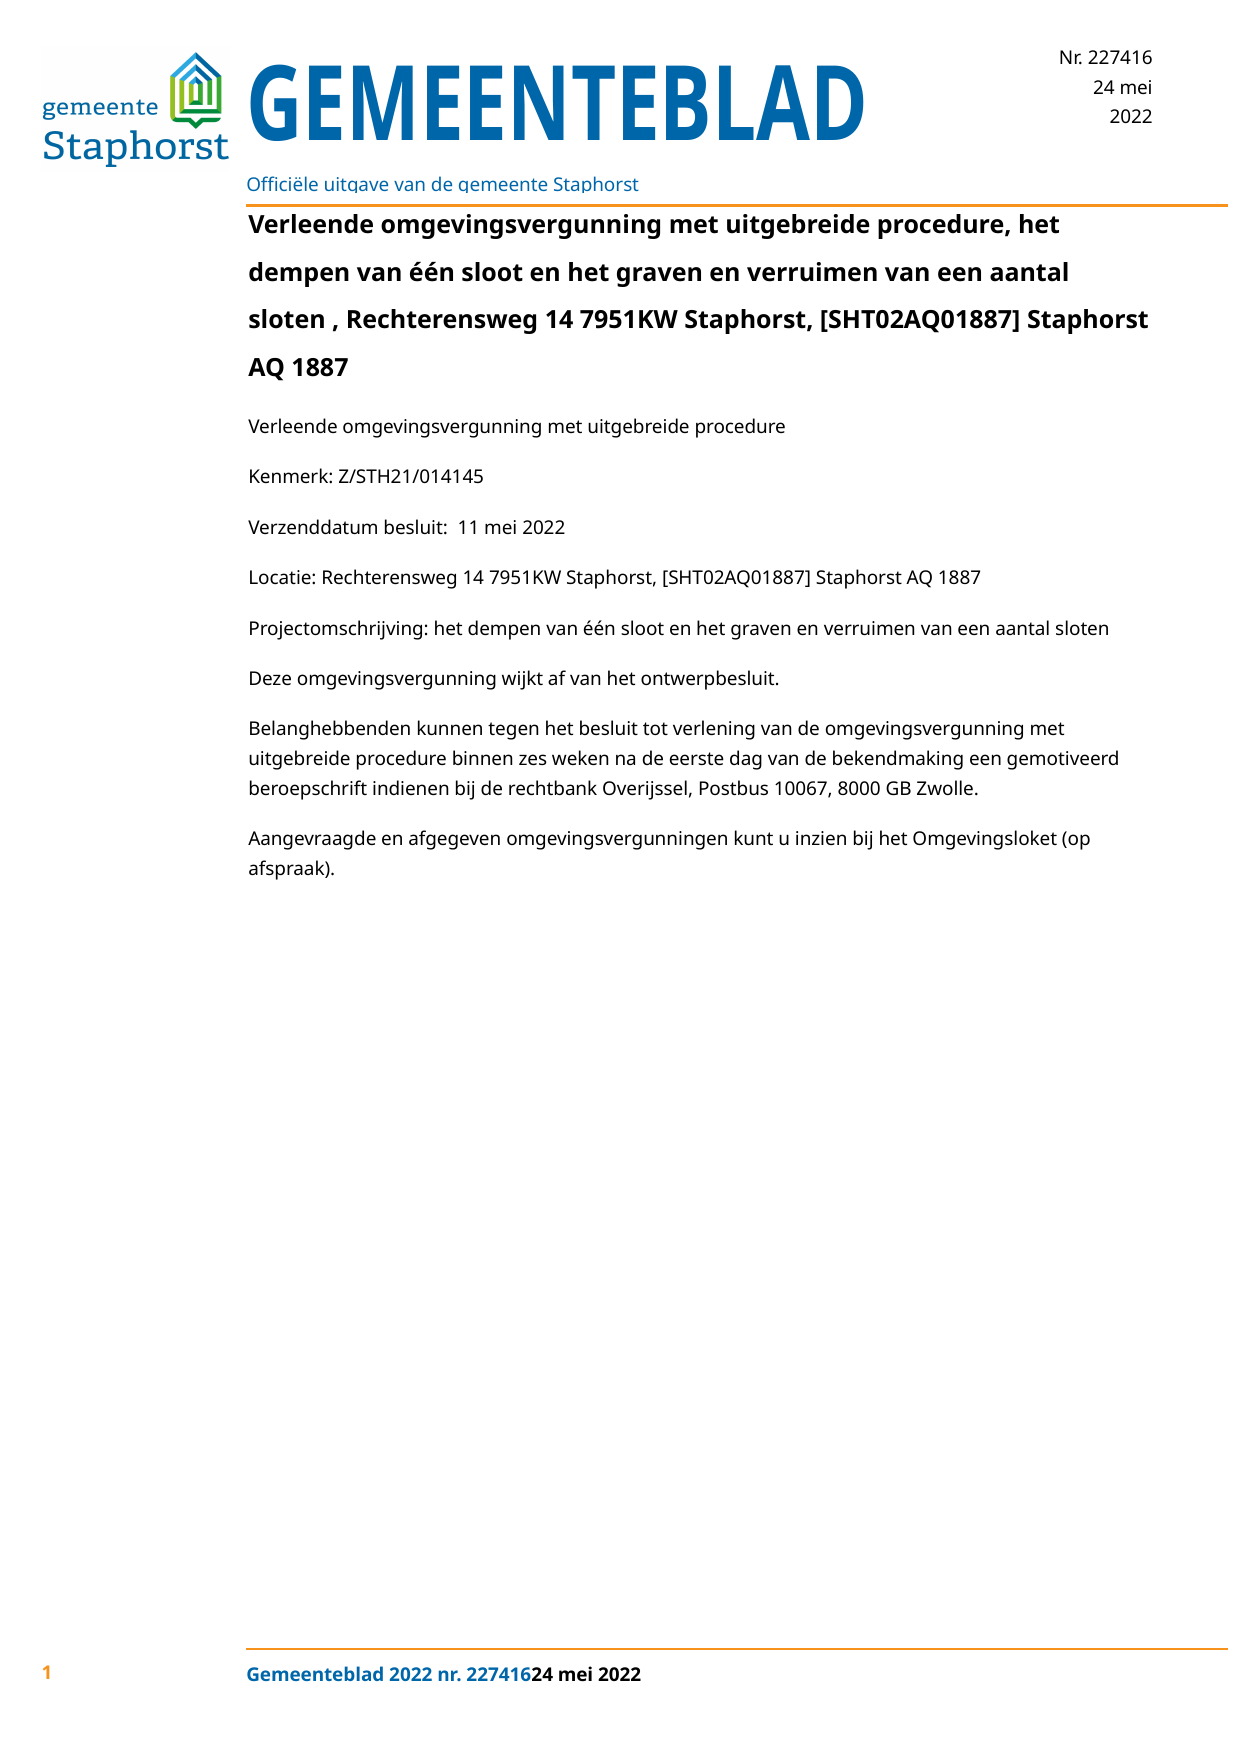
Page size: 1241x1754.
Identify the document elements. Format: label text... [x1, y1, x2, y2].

text Belanghebbenden kunnen tegen het besluit tot verlening van de omgevingsvergunning met uitgebreide procedure binnen zes weken na de eerste dag van de bekendmaking een gemotiveerd beroepschrift indienen bij de rechtbank Overijssel, Postbus 10067, 8000 GB Zwolle. [248, 716, 1152, 801]
text Verzenddatum besluit: 11 mei 2022 [248, 514, 1152, 540]
text Kenmerk: Z/STH21/014145 [248, 463, 1152, 489]
text Verleende omgevingsvergunning met uitgebreide procedure [248, 413, 1152, 439]
text Deze omgevingsvergunning wijkt af van het ontwerpbesluit. [248, 665, 1152, 691]
picture [41, 47, 231, 172]
text Aangevraagde en afgegeven omgevingsvergunningen kunt u inzien bij het Omgevingsloket (op afspraak). [248, 825, 1152, 881]
text Verleende omgevingsvergunning met uitgebreide procedure, het dempen van één sloot en het graven en verruimen van een aantal sloten , Rechterensweg 14 7951KW Staphorst, [SHT02AQ01887] Staphorst AQ 1887 [248, 207, 1152, 384]
text Locatie: Rechterensweg 14 7951KW Staphorst, [SHT02AQ01887] Staphorst AQ 1887 [248, 564, 1152, 590]
text Projectomschrijving: het dempen van één sloot en het graven en verruimen van een aantal sloten [248, 615, 1152, 641]
